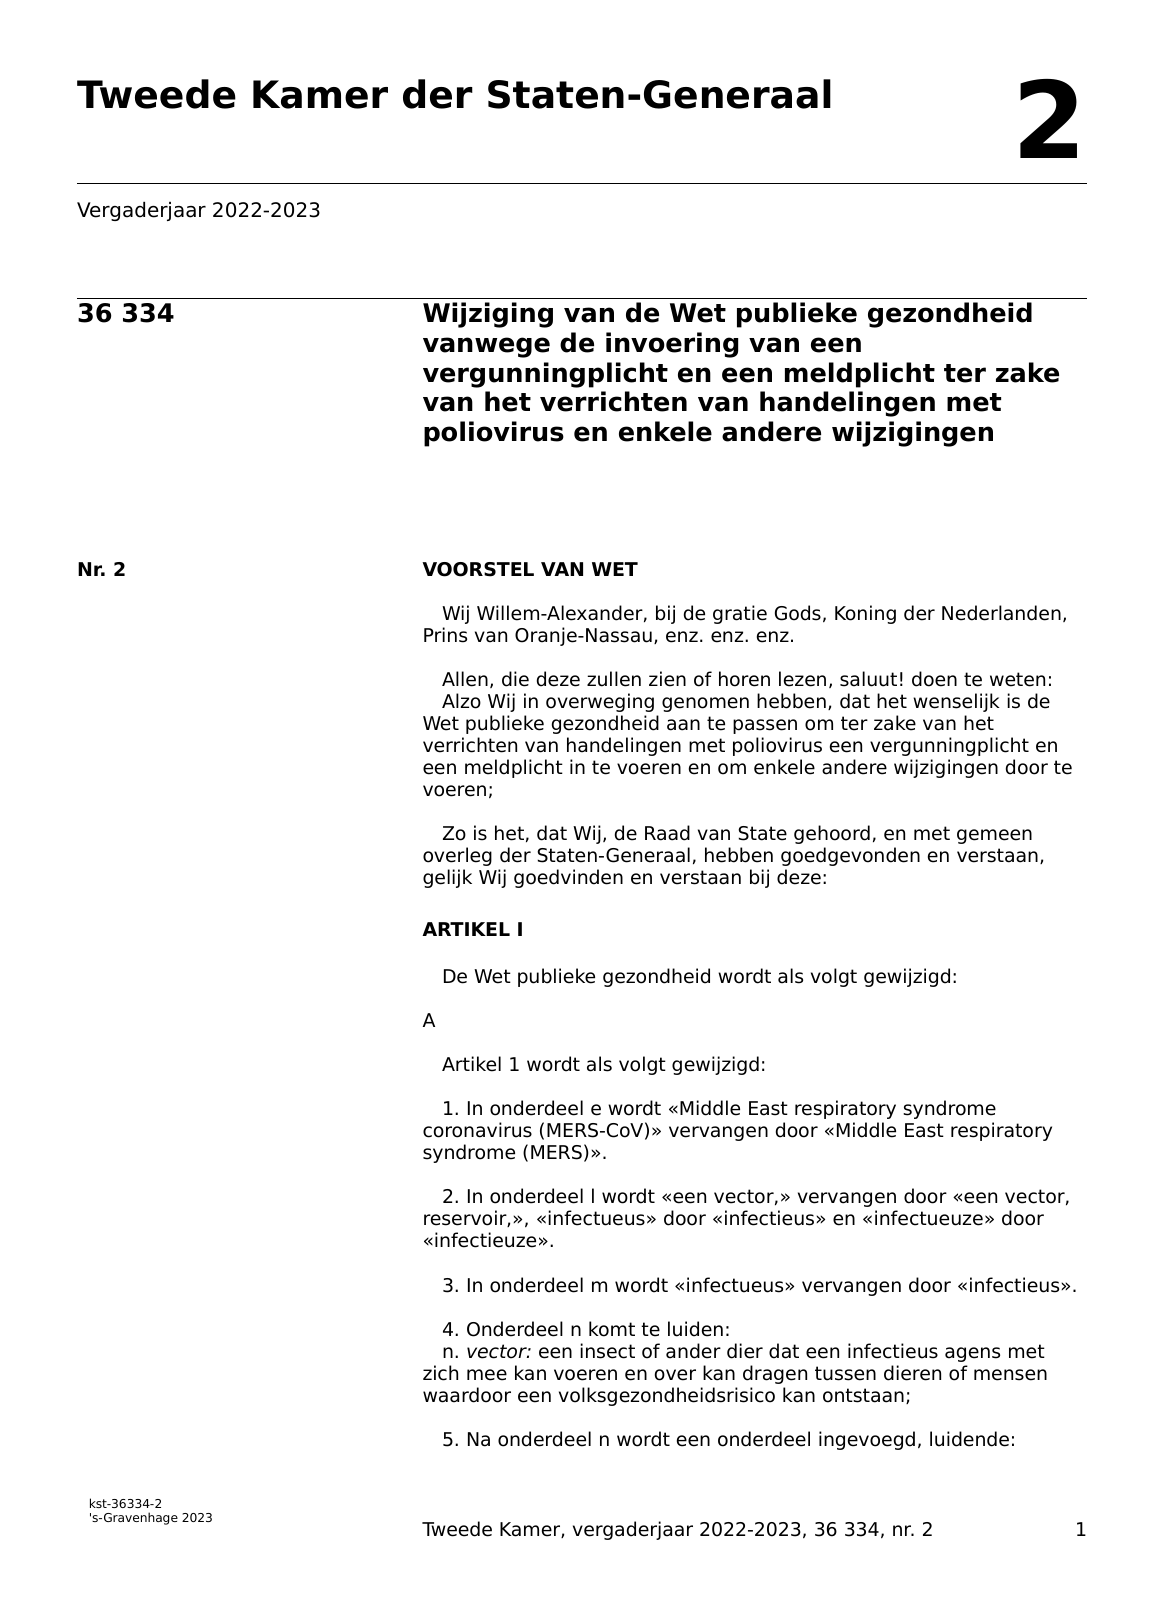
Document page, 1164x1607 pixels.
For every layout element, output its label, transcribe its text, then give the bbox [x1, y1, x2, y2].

text Allen, die deze zullen zien of horen lezen, saluut! doen te weten: [422, 669, 1087, 691]
text 2. In onderdeel l wordt «een vector,» vervangen door «een vector, reservoir,», «infectueus» door «infectieus» en «infectueuze» door «infectieuze». [422, 1186, 1087, 1252]
text Wij Willem-Alexander, bij de gratie Gods, Koning der Nederlanden, Prins van Oranje-Nassau, enz. enz. enz. [422, 603, 1087, 647]
text kst-36334-2 [88, 1497, 323, 1511]
text A [422, 1010, 1087, 1032]
table_cell Vergaderjaar 2022-2023 [77, 184, 1087, 298]
text n. vector: een insect of ander dier dat een infectieus agens met zich mee kan voeren en over kan dragen tussen dieren of mensen waardoor een volksgezondheidsrisico kan ontstaan; [422, 1341, 1087, 1407]
text 3. In onderdeel m wordt «infectueus» vervangen door «infectieus». [422, 1274, 1087, 1296]
subtitle 36 334 Wijziging van de Wet publieke gezondheid vanwege de invoering van een vergunningplicht en een meldplicht ter zake van het verrichten van handelingen met poliovirus en enkele andere wijzigingen [77, 299, 1087, 447]
table_header 2 [886, 59, 1087, 183]
table_header Tweede Kamer der Staten-Generaal [77, 59, 886, 183]
text Artikel 1 wordt als volgt gewijzigd: [422, 1054, 1087, 1076]
text 4. Onderdeel n komt te luiden: [422, 1319, 1087, 1341]
text 5. Na onderdeel n wordt een onderdeel ingevoegd, luidende: [422, 1429, 1087, 1451]
text 1. In onderdeel e wordt «Middle East respiratory syndrome coronavirus (MERS-CoV)» vervangen door «Middle East respiratory syndrome (MERS)». [422, 1098, 1087, 1164]
subtitle ARTIKEL I [422, 919, 1087, 941]
text Alzo Wij in overweging genomen hebben, dat het wenselijk is de Wet publieke gezondheid aan te passen om ter zake van het verrichten van handelingen met poliovirus een vergunningplicht en een meldplicht in te voeren en om enkele andere wijzigingen door te voeren; [422, 691, 1087, 801]
text De Wet publieke gezondheid wordt als volgt gewijzigd: [422, 966, 1087, 988]
subtitle Nr. 2 VOORSTEL VAN WET [77, 558, 1087, 580]
text Zo is het, dat Wij, de Raad van State gehoord, en met gemeen overleg der Staten-Generaal, hebben goedgevonden en verstaan, gelijk Wij goedvinden en verstaan bij deze: [422, 823, 1087, 889]
text 's-Gravenhage 2023 [88, 1511, 323, 1525]
